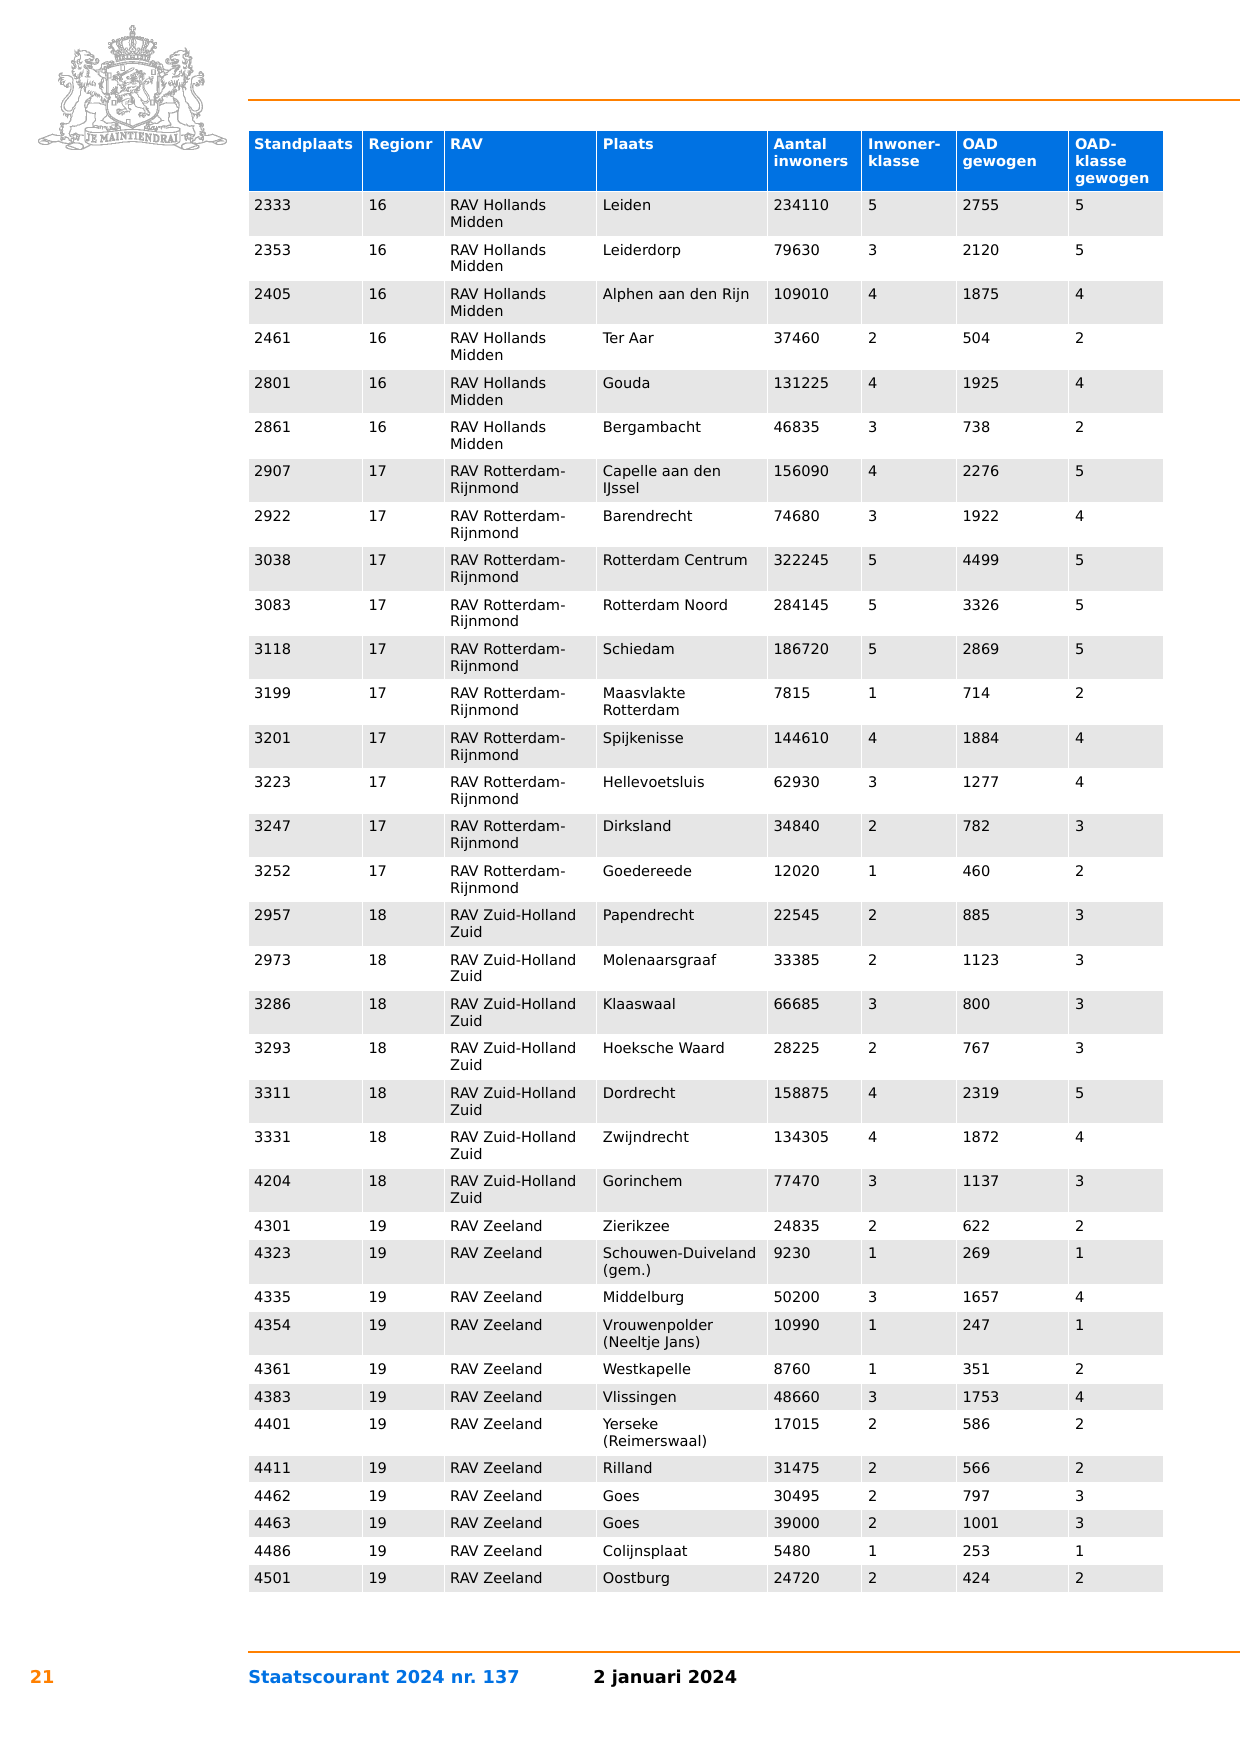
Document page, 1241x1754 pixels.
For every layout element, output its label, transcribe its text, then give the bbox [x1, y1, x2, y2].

table_cell 2 [1069, 414, 1163, 457]
table_cell 3 [862, 769, 956, 812]
table_cell 66685 [768, 991, 861, 1034]
table_cell Rotterdam Centrum [597, 547, 767, 591]
table_cell 24835 [768, 1213, 861, 1239]
table_cell 19 [363, 1240, 444, 1284]
table_cell 17 [363, 769, 444, 812]
table_cell Gouda [597, 370, 767, 413]
table_cell 19 [363, 1538, 444, 1564]
table_cell 2 [1069, 1411, 1163, 1454]
table_cell 18 [363, 1035, 444, 1079]
table_cell 5 [1069, 459, 1163, 502]
table_cell Zierikzee [597, 1213, 767, 1239]
table_cell Hellevoetsluis [597, 769, 767, 812]
table_cell 3 [862, 237, 956, 280]
table_cell 2 [1069, 1213, 1163, 1239]
table_cell RAV Rotterdam-Rijnmond [445, 814, 596, 857]
table_cell 17 [363, 547, 444, 591]
table_cell 4354 [249, 1312, 362, 1355]
table_cell 247 [957, 1312, 1068, 1355]
table_cell 131225 [768, 370, 861, 413]
table_cell 351 [957, 1356, 1068, 1383]
table_cell 460 [957, 858, 1068, 901]
table_cell 17 [363, 680, 444, 724]
table_cell 2957 [249, 902, 362, 946]
table_cell 3038 [249, 547, 362, 591]
table_cell Molenaarsgraaf [597, 947, 767, 990]
table_header Inwoner-klasse [862, 131, 956, 191]
table_cell 800 [957, 991, 1068, 1034]
table_cell RAV Zeeland [445, 1312, 596, 1355]
table_cell 4486 [249, 1538, 362, 1564]
table_cell 18 [363, 1169, 444, 1212]
table_cell 4361 [249, 1356, 362, 1383]
table_cell 22545 [768, 902, 861, 946]
table_cell 3 [862, 991, 956, 1034]
table_cell 17 [363, 858, 444, 901]
table_cell 1 [862, 1312, 956, 1355]
table_cell 5480 [768, 1538, 861, 1564]
table_cell RAV Zeeland [445, 1384, 596, 1410]
table_cell 79630 [768, 237, 861, 280]
table_cell 2 [862, 1565, 956, 1592]
table_cell Westkapelle [597, 1356, 767, 1383]
table_cell 18 [363, 947, 444, 990]
table_cell 4 [862, 459, 956, 502]
table_cell 16 [363, 370, 444, 413]
table_cell 4 [862, 725, 956, 768]
table_cell 17 [363, 636, 444, 679]
table_cell 586 [957, 1411, 1068, 1454]
table_cell 1753 [957, 1384, 1068, 1410]
table_cell 2 [1069, 858, 1163, 901]
table_cell 2461 [249, 325, 362, 369]
table_cell 3 [862, 1285, 956, 1311]
table_cell 144610 [768, 725, 861, 768]
table_cell 234110 [768, 192, 861, 236]
table_cell 12020 [768, 858, 861, 901]
table_cell RAV Zeeland [445, 1510, 596, 1537]
table_cell 4204 [249, 1169, 362, 1212]
table_cell 16 [363, 281, 444, 324]
table_cell 3 [1069, 902, 1163, 946]
table_cell 19 [363, 1384, 444, 1410]
table_cell 4383 [249, 1384, 362, 1410]
table_cell Maasvlakte Rotterdam [597, 680, 767, 724]
table_cell 3 [1069, 814, 1163, 857]
table_cell 5 [1069, 1080, 1163, 1123]
table_cell RAV Hollands Midden [445, 237, 596, 280]
table_cell 424 [957, 1565, 1068, 1592]
table_cell 4 [1069, 769, 1163, 812]
table_cell 3 [1069, 1510, 1163, 1537]
table_cell 3083 [249, 592, 362, 635]
table_cell 5 [862, 547, 956, 591]
table_cell RAV Rotterdam-Rijnmond [445, 769, 596, 812]
table_cell 622 [957, 1213, 1068, 1239]
table_cell 4301 [249, 1213, 362, 1239]
table_cell 39000 [768, 1510, 861, 1537]
table_cell Barendrecht [597, 503, 767, 546]
table_cell RAV Zuid-Holland Zuid [445, 902, 596, 946]
table_cell 3252 [249, 858, 362, 901]
table_cell 109010 [768, 281, 861, 324]
table_cell 269 [957, 1240, 1068, 1284]
table_cell 1 [1069, 1240, 1163, 1284]
table_cell 3118 [249, 636, 362, 679]
table_cell 2 [862, 947, 956, 990]
table_cell 2120 [957, 237, 1068, 280]
table_cell 16 [363, 414, 444, 457]
table_cell RAV Zeeland [445, 1538, 596, 1564]
table_cell 3199 [249, 680, 362, 724]
table_cell 3331 [249, 1124, 362, 1167]
table_cell RAV Zuid-Holland Zuid [445, 1169, 596, 1212]
table_header OAD-klasse gewogen [1069, 131, 1163, 191]
table_cell Capelle aan den IJssel [597, 459, 767, 502]
table_cell 19 [363, 1312, 444, 1355]
table_cell 253 [957, 1538, 1068, 1564]
table_cell 2 [862, 1483, 956, 1509]
table_cell 1 [862, 1538, 956, 1564]
table_cell RAV Zuid-Holland Zuid [445, 947, 596, 990]
table_cell 2 [862, 902, 956, 946]
table_cell 2353 [249, 237, 362, 280]
table_cell 3 [1069, 1169, 1163, 1212]
table_cell 4 [1069, 1124, 1163, 1167]
table_cell 2 [862, 1035, 956, 1079]
table_cell 1872 [957, 1124, 1068, 1167]
table_cell 19 [363, 1510, 444, 1537]
table_cell 17 [363, 592, 444, 635]
table_cell Vrouwenpolder (Neeltje Jans) [597, 1312, 767, 1355]
table_cell Vlissingen [597, 1384, 767, 1410]
table_cell 4462 [249, 1483, 362, 1509]
table_header Regionr [363, 131, 444, 191]
table_cell 4499 [957, 547, 1068, 591]
table_cell 2 [1069, 1456, 1163, 1482]
table_cell 19 [363, 1565, 444, 1592]
table_cell 4401 [249, 1411, 362, 1454]
table_cell 2 [862, 1510, 956, 1537]
table_cell 4 [1069, 370, 1163, 413]
table_cell 7815 [768, 680, 861, 724]
table_cell 3326 [957, 592, 1068, 635]
table_cell 2319 [957, 1080, 1068, 1123]
table_cell RAV Rotterdam-Rijnmond [445, 636, 596, 679]
table_cell RAV Rotterdam-Rijnmond [445, 459, 596, 502]
table_cell 1 [1069, 1538, 1163, 1564]
table_cell 3201 [249, 725, 362, 768]
table_cell 19 [363, 1285, 444, 1311]
table_cell 4463 [249, 1510, 362, 1537]
table_cell 3 [862, 1169, 956, 1212]
table_cell 1 [862, 680, 956, 724]
table_cell 28225 [768, 1035, 861, 1079]
table_cell 3 [1069, 991, 1163, 1034]
table_cell 4 [1069, 725, 1163, 768]
table_cell RAV Zuid-Holland Zuid [445, 1080, 596, 1123]
table_cell 2276 [957, 459, 1068, 502]
table_cell 33385 [768, 947, 861, 990]
table_cell RAV Rotterdam-Rijnmond [445, 680, 596, 724]
table_cell 30495 [768, 1483, 861, 1509]
table_cell RAV Hollands Midden [445, 325, 596, 369]
table_cell 186720 [768, 636, 861, 679]
table_cell 5 [1069, 547, 1163, 591]
table_cell Schiedam [597, 636, 767, 679]
table_cell 17 [363, 814, 444, 857]
table_cell Leiderdorp [597, 237, 767, 280]
table_header Standplaats [249, 131, 362, 191]
table_cell Dordrecht [597, 1080, 767, 1123]
table_cell 2907 [249, 459, 362, 502]
table_cell 1277 [957, 769, 1068, 812]
table_cell 3286 [249, 991, 362, 1034]
table_cell 3 [1069, 1483, 1163, 1509]
table_cell 46835 [768, 414, 861, 457]
table_cell Goes [597, 1510, 767, 1537]
table_cell 1884 [957, 725, 1068, 768]
table_cell 4501 [249, 1565, 362, 1592]
table_cell 2801 [249, 370, 362, 413]
table_cell 10990 [768, 1312, 861, 1355]
table_cell RAV Rotterdam-Rijnmond [445, 547, 596, 591]
table_cell 2 [862, 325, 956, 369]
table_cell 74680 [768, 503, 861, 546]
table_cell 4 [1069, 1384, 1163, 1410]
table_cell RAV Hollands Midden [445, 281, 596, 324]
table_cell 18 [363, 991, 444, 1034]
table_cell 2755 [957, 192, 1068, 236]
table_cell Hoeksche Waard [597, 1035, 767, 1079]
table_cell 16 [363, 325, 444, 369]
table_cell Yerseke (Reimerswaal) [597, 1411, 767, 1454]
table_cell Leiden [597, 192, 767, 236]
table_cell 2 [1069, 325, 1163, 369]
table_cell 4 [1069, 503, 1163, 546]
table_cell 1137 [957, 1169, 1068, 1212]
table_cell 3223 [249, 769, 362, 812]
table_cell 3293 [249, 1035, 362, 1079]
table_cell RAV Zeeland [445, 1565, 596, 1592]
table_cell RAV Zuid-Holland Zuid [445, 1124, 596, 1167]
table_cell RAV Rotterdam-Rijnmond [445, 592, 596, 635]
table_cell 5 [862, 592, 956, 635]
table_cell RAV Rotterdam-Rijnmond [445, 503, 596, 546]
table_cell 4323 [249, 1240, 362, 1284]
table_cell 77470 [768, 1169, 861, 1212]
table_cell 8760 [768, 1356, 861, 1383]
table_cell 19 [363, 1456, 444, 1482]
table_cell 1925 [957, 370, 1068, 413]
table_cell 2405 [249, 281, 362, 324]
table_cell 4 [862, 370, 956, 413]
table_cell 1 [862, 1356, 956, 1383]
table_cell 17 [363, 459, 444, 502]
table_cell Oostburg [597, 1565, 767, 1592]
table_cell RAV Zeeland [445, 1240, 596, 1284]
table_cell 18 [363, 1080, 444, 1123]
table_cell 1001 [957, 1510, 1068, 1537]
table_cell Papendrecht [597, 902, 767, 946]
table_cell 797 [957, 1483, 1068, 1509]
table_cell 158875 [768, 1080, 861, 1123]
table_cell 16 [363, 192, 444, 236]
table_header Aantal inwoners [768, 131, 861, 191]
table_cell 4335 [249, 1285, 362, 1311]
table_cell 2869 [957, 636, 1068, 679]
table_cell Rotterdam Noord [597, 592, 767, 635]
table_cell RAV Zeeland [445, 1483, 596, 1509]
table_cell 3 [862, 414, 956, 457]
table_cell 4 [862, 281, 956, 324]
table_cell 5 [1069, 192, 1163, 236]
table_cell RAV Hollands Midden [445, 414, 596, 457]
table_cell RAV Hollands Midden [445, 192, 596, 236]
table_cell 62930 [768, 769, 861, 812]
table_cell 3 [862, 503, 956, 546]
table_cell 2973 [249, 947, 362, 990]
table_cell RAV Rotterdam-Rijnmond [445, 725, 596, 768]
table_cell 34840 [768, 814, 861, 857]
table_cell RAV Hollands Midden [445, 370, 596, 413]
table_cell 4 [862, 1080, 956, 1123]
table_cell 17015 [768, 1411, 861, 1454]
table_cell 885 [957, 902, 1068, 946]
table_cell 31475 [768, 1456, 861, 1482]
table_cell 4 [1069, 1285, 1163, 1311]
table_cell 4 [862, 1124, 956, 1167]
table_cell 19 [363, 1411, 444, 1454]
table_cell 134305 [768, 1124, 861, 1167]
table_cell RAV Rotterdam-Rijnmond [445, 858, 596, 901]
table_cell 3 [1069, 947, 1163, 990]
table_cell 18 [363, 1124, 444, 1167]
table_cell 19 [363, 1483, 444, 1509]
table_cell 9230 [768, 1240, 861, 1284]
table_cell Gorinchem [597, 1169, 767, 1212]
table_cell Rilland [597, 1456, 767, 1482]
table_cell 1922 [957, 503, 1068, 546]
table_cell Alphen aan den Rijn [597, 281, 767, 324]
table_cell 322245 [768, 547, 861, 591]
table_cell 2 [1069, 680, 1163, 724]
table_cell 2 [1069, 1356, 1163, 1383]
table_cell 738 [957, 414, 1068, 457]
table_cell Goes [597, 1483, 767, 1509]
table_cell 2 [1069, 1565, 1163, 1592]
table_header Plaats [597, 131, 767, 191]
table_cell 5 [862, 636, 956, 679]
table_cell 2333 [249, 192, 362, 236]
table_cell RAV Zeeland [445, 1456, 596, 1482]
table_cell 3 [1069, 1035, 1163, 1079]
table_cell 5 [862, 192, 956, 236]
table_cell 156090 [768, 459, 861, 502]
table_cell 19 [363, 1356, 444, 1383]
table_cell 2 [862, 814, 956, 857]
table_cell 2922 [249, 503, 362, 546]
table_cell 17 [363, 503, 444, 546]
table_cell Klaaswaal [597, 991, 767, 1034]
table_cell Schouwen-Duiveland (gem.) [597, 1240, 767, 1284]
table_cell 2 [862, 1411, 956, 1454]
table_cell 3311 [249, 1080, 362, 1123]
table_header RAV [445, 131, 596, 191]
table_cell 18 [363, 902, 444, 946]
table_cell 17 [363, 725, 444, 768]
table_cell 714 [957, 680, 1068, 724]
table_cell Middelburg [597, 1285, 767, 1311]
table_cell RAV Zuid-Holland Zuid [445, 991, 596, 1034]
picture [38, 25, 227, 150]
table_cell Ter Aar [597, 325, 767, 369]
table_cell 767 [957, 1035, 1068, 1079]
table_cell 4411 [249, 1456, 362, 1482]
table_cell 1657 [957, 1285, 1068, 1311]
table_cell RAV Zeeland [445, 1213, 596, 1239]
table_cell 2 [862, 1456, 956, 1482]
table_cell 5 [1069, 592, 1163, 635]
table_cell 1 [862, 858, 956, 901]
table_cell 16 [363, 237, 444, 280]
table_cell 1 [862, 1240, 956, 1284]
table_cell 5 [1069, 636, 1163, 679]
table_cell 19 [363, 1213, 444, 1239]
table_cell 504 [957, 325, 1068, 369]
table_cell 48660 [768, 1384, 861, 1410]
table_cell RAV Zeeland [445, 1356, 596, 1383]
table_cell 782 [957, 814, 1068, 857]
table_cell Colijnsplaat [597, 1538, 767, 1564]
table_cell 3247 [249, 814, 362, 857]
table_cell 284145 [768, 592, 861, 635]
table_cell 24720 [768, 1565, 861, 1592]
table_cell 3 [862, 1384, 956, 1410]
table_cell 1123 [957, 947, 1068, 990]
table_cell RAV Zuid-Holland Zuid [445, 1035, 596, 1079]
table_cell 5 [1069, 237, 1163, 280]
table_cell Zwijndrecht [597, 1124, 767, 1167]
table_cell 566 [957, 1456, 1068, 1482]
table_cell Goedereede [597, 858, 767, 901]
table_cell 37460 [768, 325, 861, 369]
table_cell 4 [1069, 281, 1163, 324]
table_cell 1875 [957, 281, 1068, 324]
table_header OAD gewogen [957, 131, 1068, 191]
table_cell 1 [1069, 1312, 1163, 1355]
table_cell 2861 [249, 414, 362, 457]
table_cell Dirksland [597, 814, 767, 857]
table_cell Bergambacht [597, 414, 767, 457]
table_cell 2 [862, 1213, 956, 1239]
table_cell 50200 [768, 1285, 861, 1311]
table_cell RAV Zeeland [445, 1411, 596, 1454]
table_cell Spijkenisse [597, 725, 767, 768]
table_cell RAV Zeeland [445, 1285, 596, 1311]
